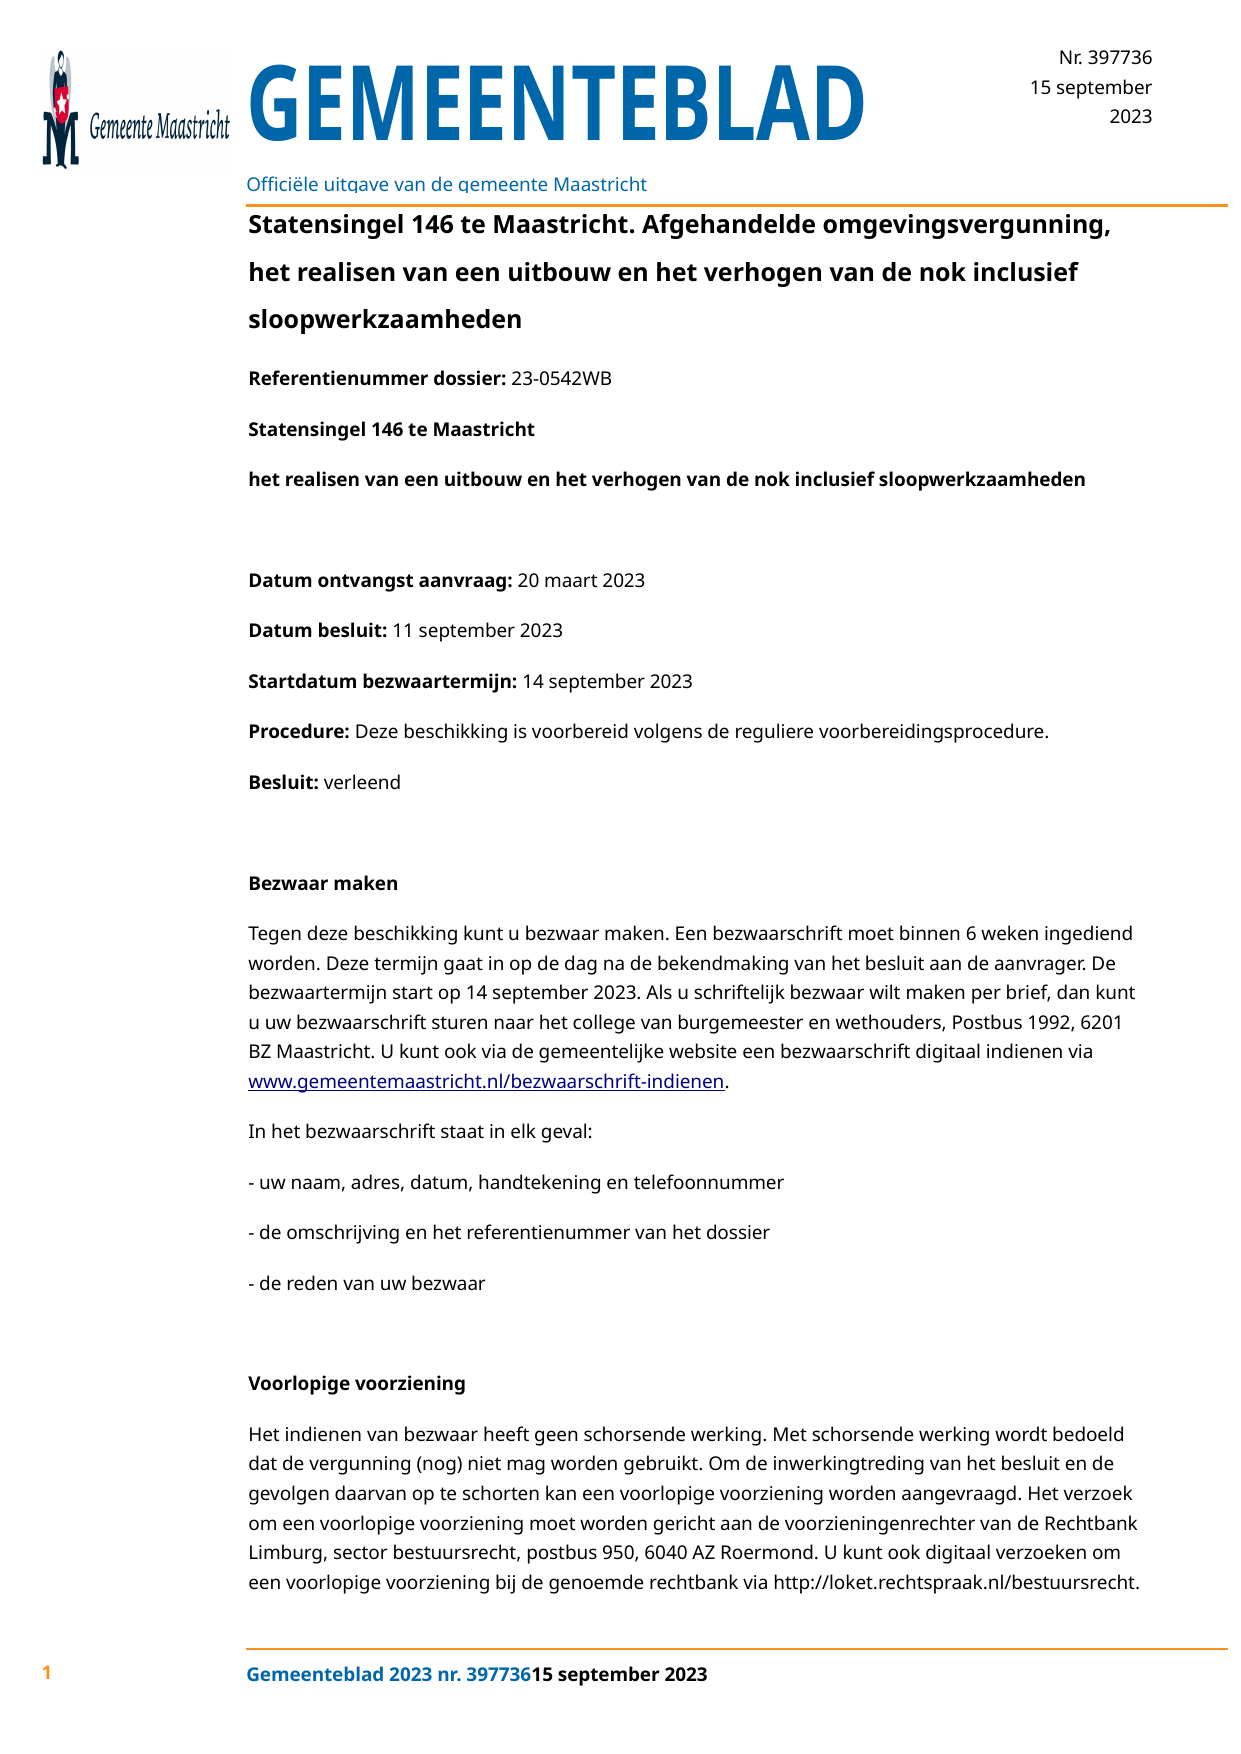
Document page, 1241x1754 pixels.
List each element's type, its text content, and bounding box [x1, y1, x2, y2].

text - uw naam, adres, datum, handtekening en telefoonnummer [248, 1169, 1152, 1194]
text Datum besluit: 11 september 2023 [248, 618, 1152, 643]
text Het indienen van bezwaar heeft geen schorsende werking. Met schorsende werking wordt bedoeld dat de vergunning (nog) niet mag worden gebruikt. Om de inwerkingtreding van het besluit en de gevolgen daarvan op te schorten kan een voorlopige voorziening worden aangevraagd. Het verzoek om een voorlopige voorziening moet worden gericht aan de voorzieningenrechter van de Rechtbank Limburg, sector bestuursrecht, postbus 950, 6040 AZ Roermond. U kunt ook digitaal verzoeken om een voorlopige voorziening bij de genoemde rechtbank via http://loket.rechtspraak.nl/bestuursrecht. [248, 1421, 1152, 1594]
text Voorlopige voorziening [248, 1371, 1152, 1396]
text het realisen van een uitbouw en het verhogen van de nok inclusief sloopwerkzaamheden [248, 466, 1152, 492]
text Statensingel 146 te Maastricht. Afgehandelde omgevingsvergunning, het realisen van een uitbouw en het verhogen van de nok inclusief sloopwerkzaamheden [248, 207, 1152, 336]
text Datum ontvangst aanvraag: 20 maart 2023 [248, 567, 1152, 593]
text - de reden van uw bezwaar [248, 1270, 1152, 1295]
picture [41, 47, 231, 172]
text Tegen deze beschikking kunt u bezwaar maken. Een bezwaarschrift moet binnen 6 weken ingediend worden. Deze termijn gaat in op de dag na de bekendmaking van het besluit aan de aanvrager. De bezwaartermijn start op 14 september 2023. Als u schriftelijk bezwaar wilt maken per brief, dan kunt u uw bezwaarschrift sturen naar het college van burgemeester en wethouders, Postbus 1992, 6201 BZ Maastricht. U kunt ook via de gemeentelijke website een bezwaarschrift digitaal indienen via www.gemeentemaastricht.nl/bezwaarschrift-indienen. [248, 920, 1152, 1094]
text Statensingel 146 te Maastricht [248, 416, 1152, 442]
text Besluit: verleend [248, 769, 1152, 794]
text Bezwaar maken [248, 870, 1152, 895]
text Startdatum bezwaartermijn: 14 september 2023 [248, 668, 1152, 694]
text Procedure: Deze beschikking is voorbereid volgens de reguliere voorbereidingsprocedure. [248, 718, 1152, 744]
text - de omschrijving en het referentienummer van het dossier [248, 1219, 1152, 1245]
text In het bezwaarschrift staat in elk geval: [248, 1118, 1152, 1144]
text Referentienummer dossier: 23-0542WB [248, 366, 1152, 391]
